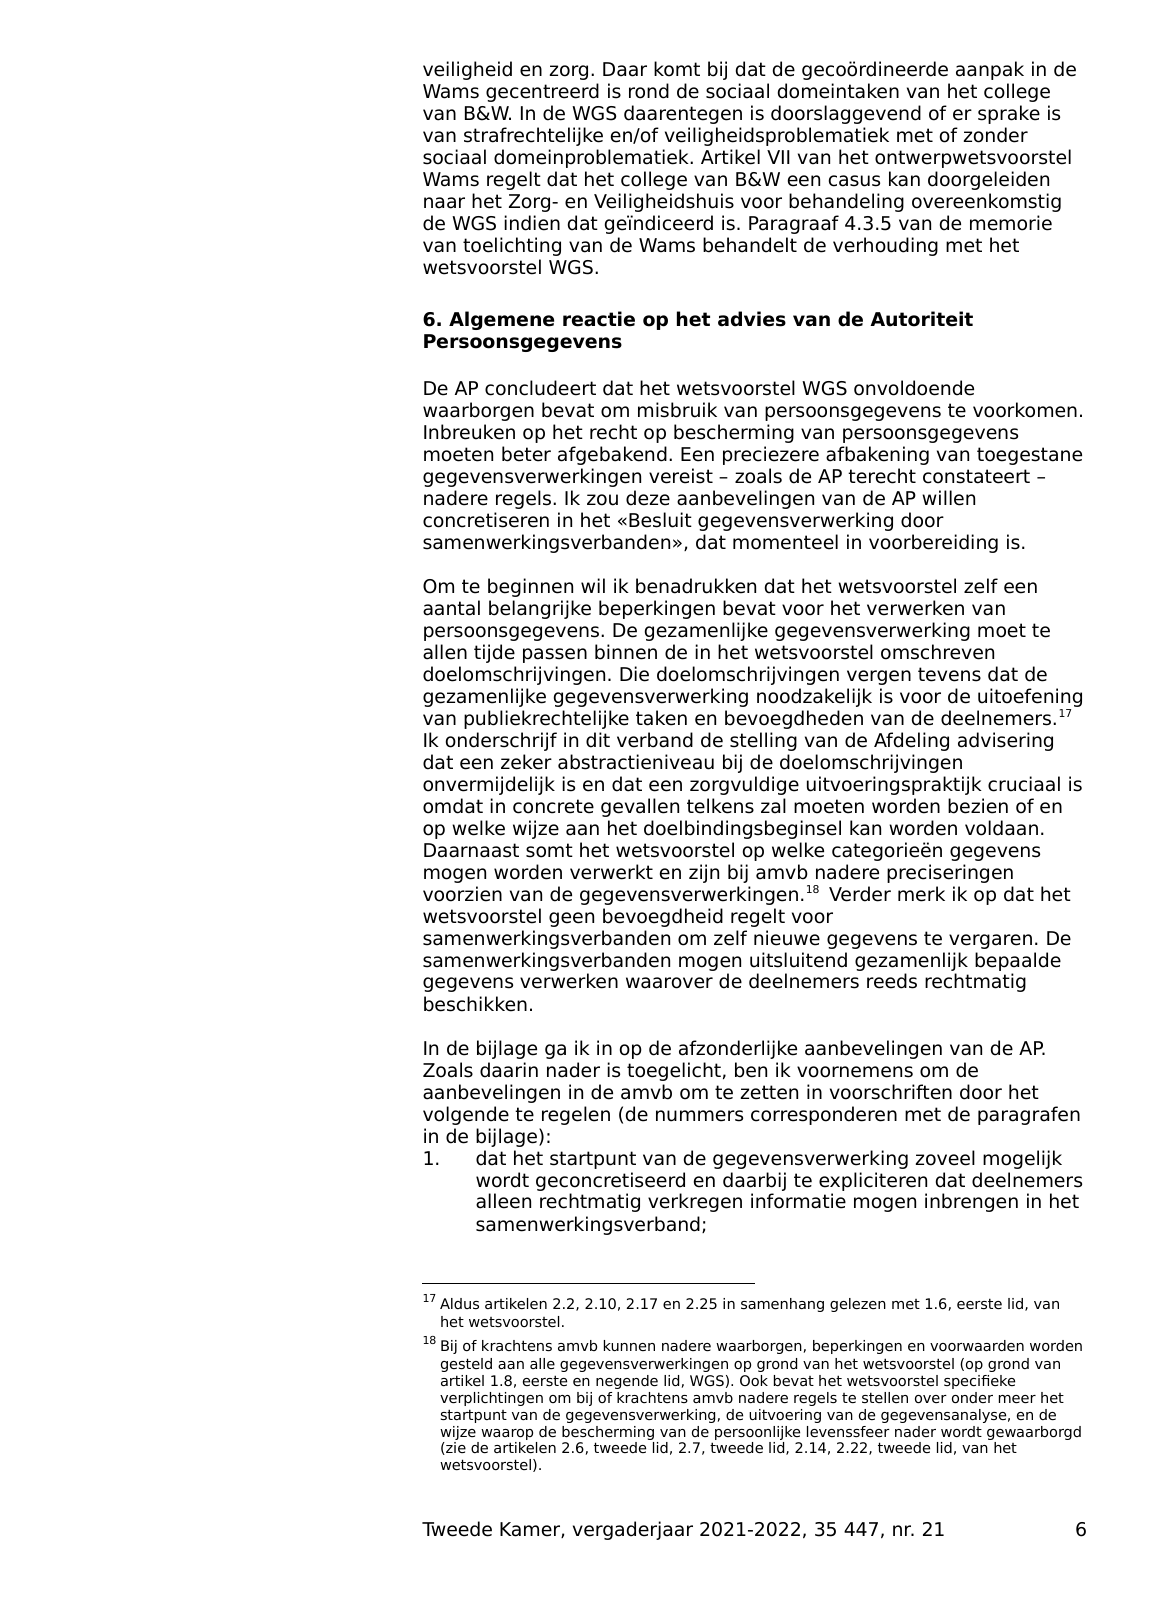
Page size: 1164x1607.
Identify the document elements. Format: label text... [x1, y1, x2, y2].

text 1. dat het startpunt van de gegevensverwerking zoveel mogelijk wordt geconcretiseerd en daarbij te expliciteren dat deelnemers alleen rechtmatig verkregen informatie mogen inbrengen in het samenwerkingsverband; [422, 1147, 1087, 1235]
text Aldus artikelen 2.2, 2.10, 2.17 en 2.25 in samenhang gelezen met 1.6, eerste lid, van het wetsvoorstel. [422, 1292, 1087, 1331]
text Om te beginnen wil ik benadrukken dat het wetsvoorstel zelf een aantal belangrijke beperkingen bevat voor het verwerken van persoonsgegevens. De gezamenlijke gegevensverwerking moet te allen tijde passen binnen de in het wetsvoorstel omschreven doelomschrijvingen. Die doelomschrijvingen vergen tevens dat de gezamenlijke gegevensverwerking noodzakelijk is voor de uitoefening van publiekrechtelijke taken en bevoegdheden van de deelnemers. Ik onderschrijf in dit verband de stelling van de Afdeling advisering dat een zeker abstractieniveau bij de doelomschrijvingen onvermijdelijk is en dat een zorgvuldige uitvoeringspraktijk cruciaal is omdat in concrete gevallen telkens zal moeten worden bezien of en op welke wijze aan het doelbindingsbeginsel kan worden voldaan. Daarnaast somt het wetsvoorstel op welke categorieën gegevens mogen worden verwerkt en zijn bij amvb nadere preciseringen voorzien van de gegevensverwerkingen. Verder merk ik op dat het wetsvoorstel geen bevoegdheid regelt voor samenwerkingsverbanden om zelf nieuwe gegevens te vergaren. De samenwerkingsverbanden mogen uitsluitend gezamenlijk bepaalde gegevens verwerken waarover de deelnemers reeds rechtmatig beschikken. [422, 576, 1087, 1015]
text De AP concludeert dat het wetsvoorstel WGS onvoldoende waarborgen bevat om misbruik van persoonsgegevens te voorkomen. Inbreuken op het recht op bescherming van persoonsgegevens moeten beter afgebakend. Een preciezere afbakening van toegestane gegevensverwerkingen vereist – zoals de AP terecht constateert – nadere regels. Ik zou deze aanbevelingen van de AP willen concretiseren in het «Besluit gegevensverwerking door samenwerkingsverbanden», dat momenteel in voorbereiding is. [422, 378, 1087, 554]
text In de bijlage ga ik in op de afzonderlijke aanbevelingen van de AP. Zoals daarin nader is toegelicht, ben ik voornemens om de aanbevelingen in de amvb om te zetten in voorschriften door het volgende te regelen (de nummers corresponderen met de paragrafen in de bijlage): [422, 1038, 1087, 1147]
subtitle 6. Algemene reactie op het advies van de Autoriteit Persoonsgegevens [422, 309, 1087, 353]
text Bij of krachtens amvb kunnen nadere waarborgen, beperkingen en voorwaarden worden gesteld aan alle gegevensverwerkingen op grond van het wetsvoorstel (op grond van artikel 1.8, eerste en negende lid, WGS). Ook bevat het wetsvoorstel specifieke verplichtingen om bij of krachtens amvb nadere regels te stellen over onder meer het startpunt van de gegevensverwerking, de uitvoering van de gegevensanalyse, en de wijze waarop de bescherming van de persoonlijke levenssfeer nader wordt gewaarborgd (zie de artikelen 2.6, tweede lid, 2.7, tweede lid, 2.14, 2.22, tweede lid, van het wetsvoorstel). [422, 1334, 1087, 1474]
text veiligheid en zorg. Daar komt bij dat de gecoördineerde aanpak in de Wams gecentreerd is rond de sociaal domeintaken van het college van B&W. In de WGS daarentegen is doorslaggevend of er sprake is van strafrechtelijke en/of veiligheidsproblematiek met of zonder sociaal domeinproblematiek. Artikel VII van het ontwerpwetsvoorstel Wams regelt dat het college van B&W een casus kan doorgeleiden naar het Zorg- en Veiligheidshuis voor behandeling overeenkomstig de WGS indien dat geïndiceerd is. Paragraaf 4.3.5 van de memorie van toelichting van de Wams behandelt de verhouding met het wetsvoorstel WGS. [422, 59, 1087, 279]
